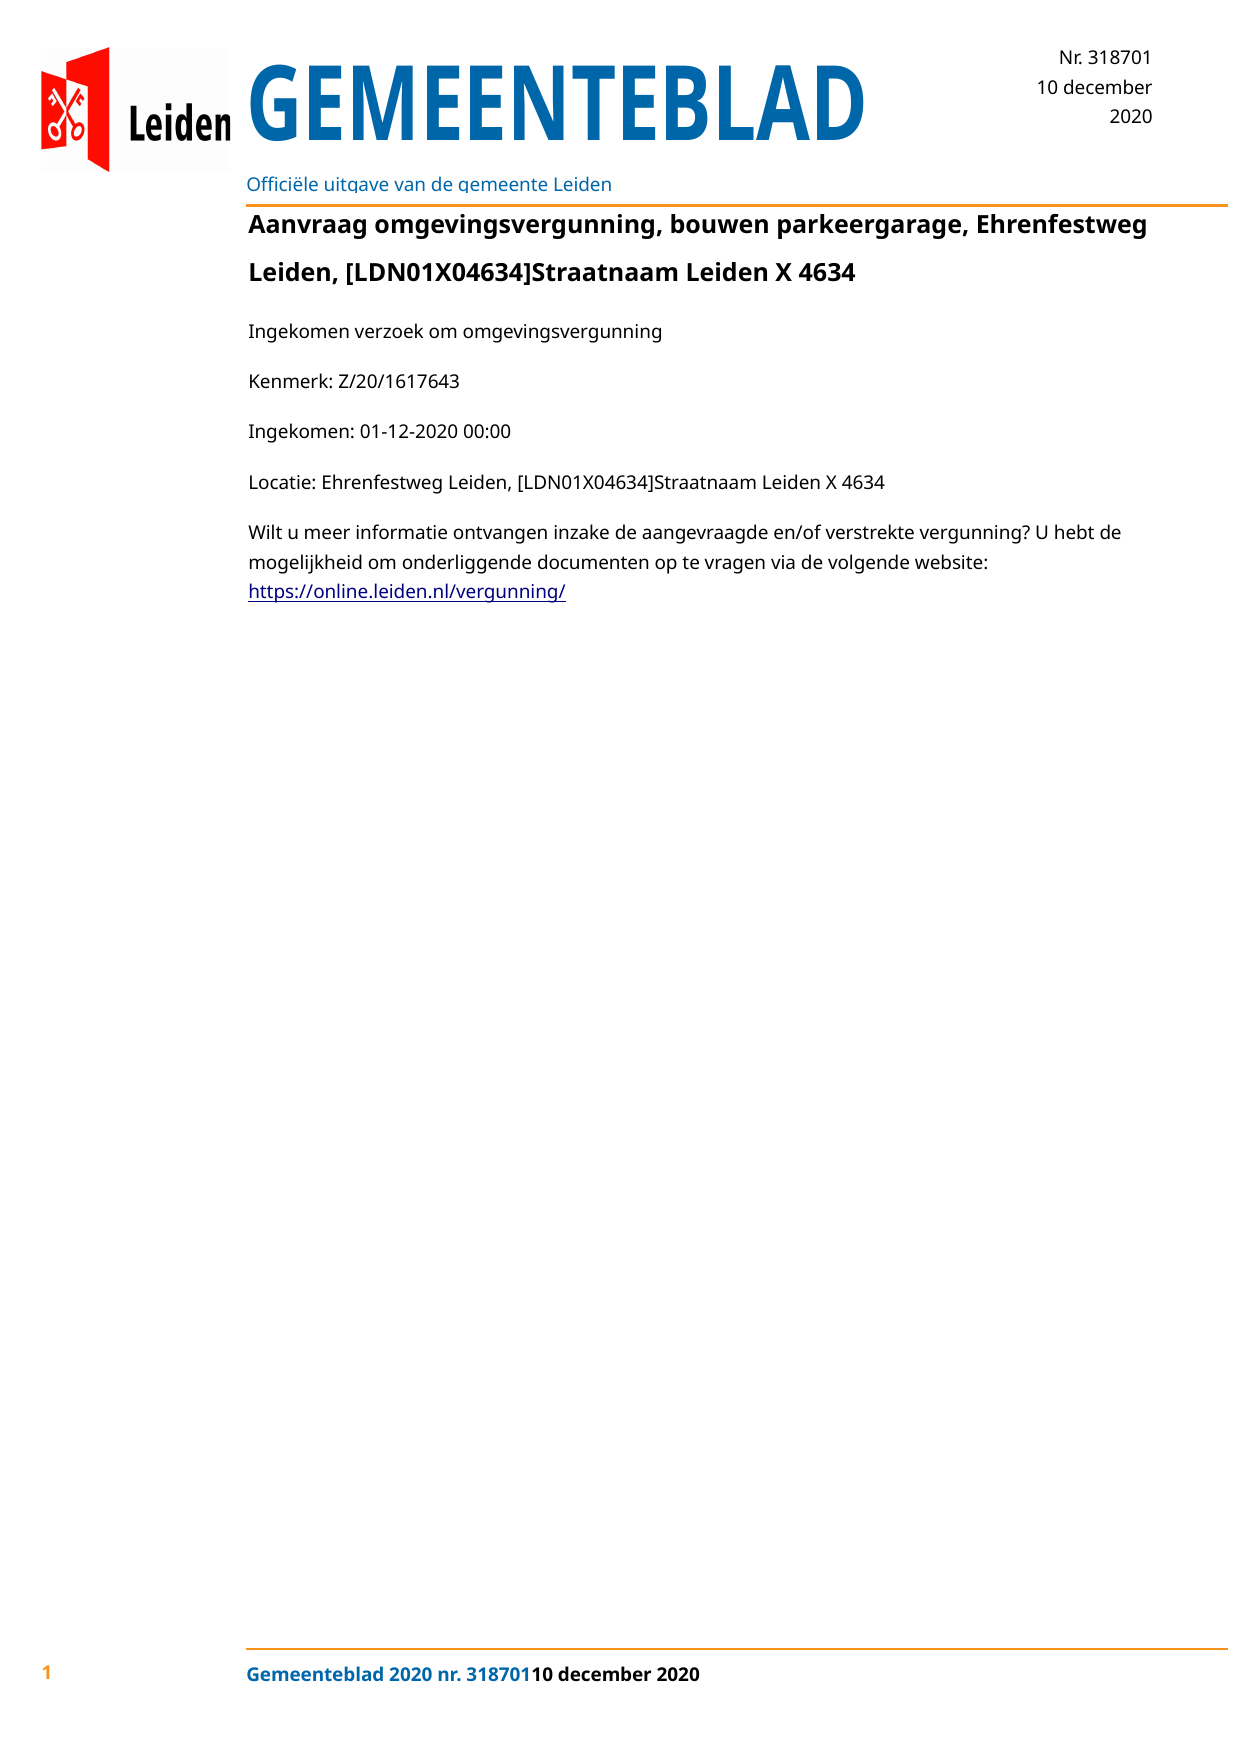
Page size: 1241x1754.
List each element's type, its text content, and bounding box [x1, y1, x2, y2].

text Wilt u meer informatie ontvangen inzake de aangevraagde en/of verstrekte vergunning? U hebt de mogelijkheid om onderliggende documenten op te vragen via de volgende website: https://online.leiden.nl/vergunning/ [248, 519, 1152, 604]
text Kenmerk: Z/20/1617643 [248, 368, 1152, 394]
text Ingekomen verzoek om omgevingsvergunning [248, 318, 1152, 344]
text Aanvraag omgevingsvergunning, bouwen parkeergarage, Ehrenfestweg Leiden, [LDN01X04634]Straatnaam Leiden X 4634 [248, 207, 1152, 288]
text Ingekomen: 01-12-2020 00:00 [248, 419, 1152, 444]
text Locatie: Ehrenfestweg Leiden, [LDN01X04634]Straatnaam Leiden X 4634 [248, 469, 1152, 495]
picture [41, 47, 231, 172]
